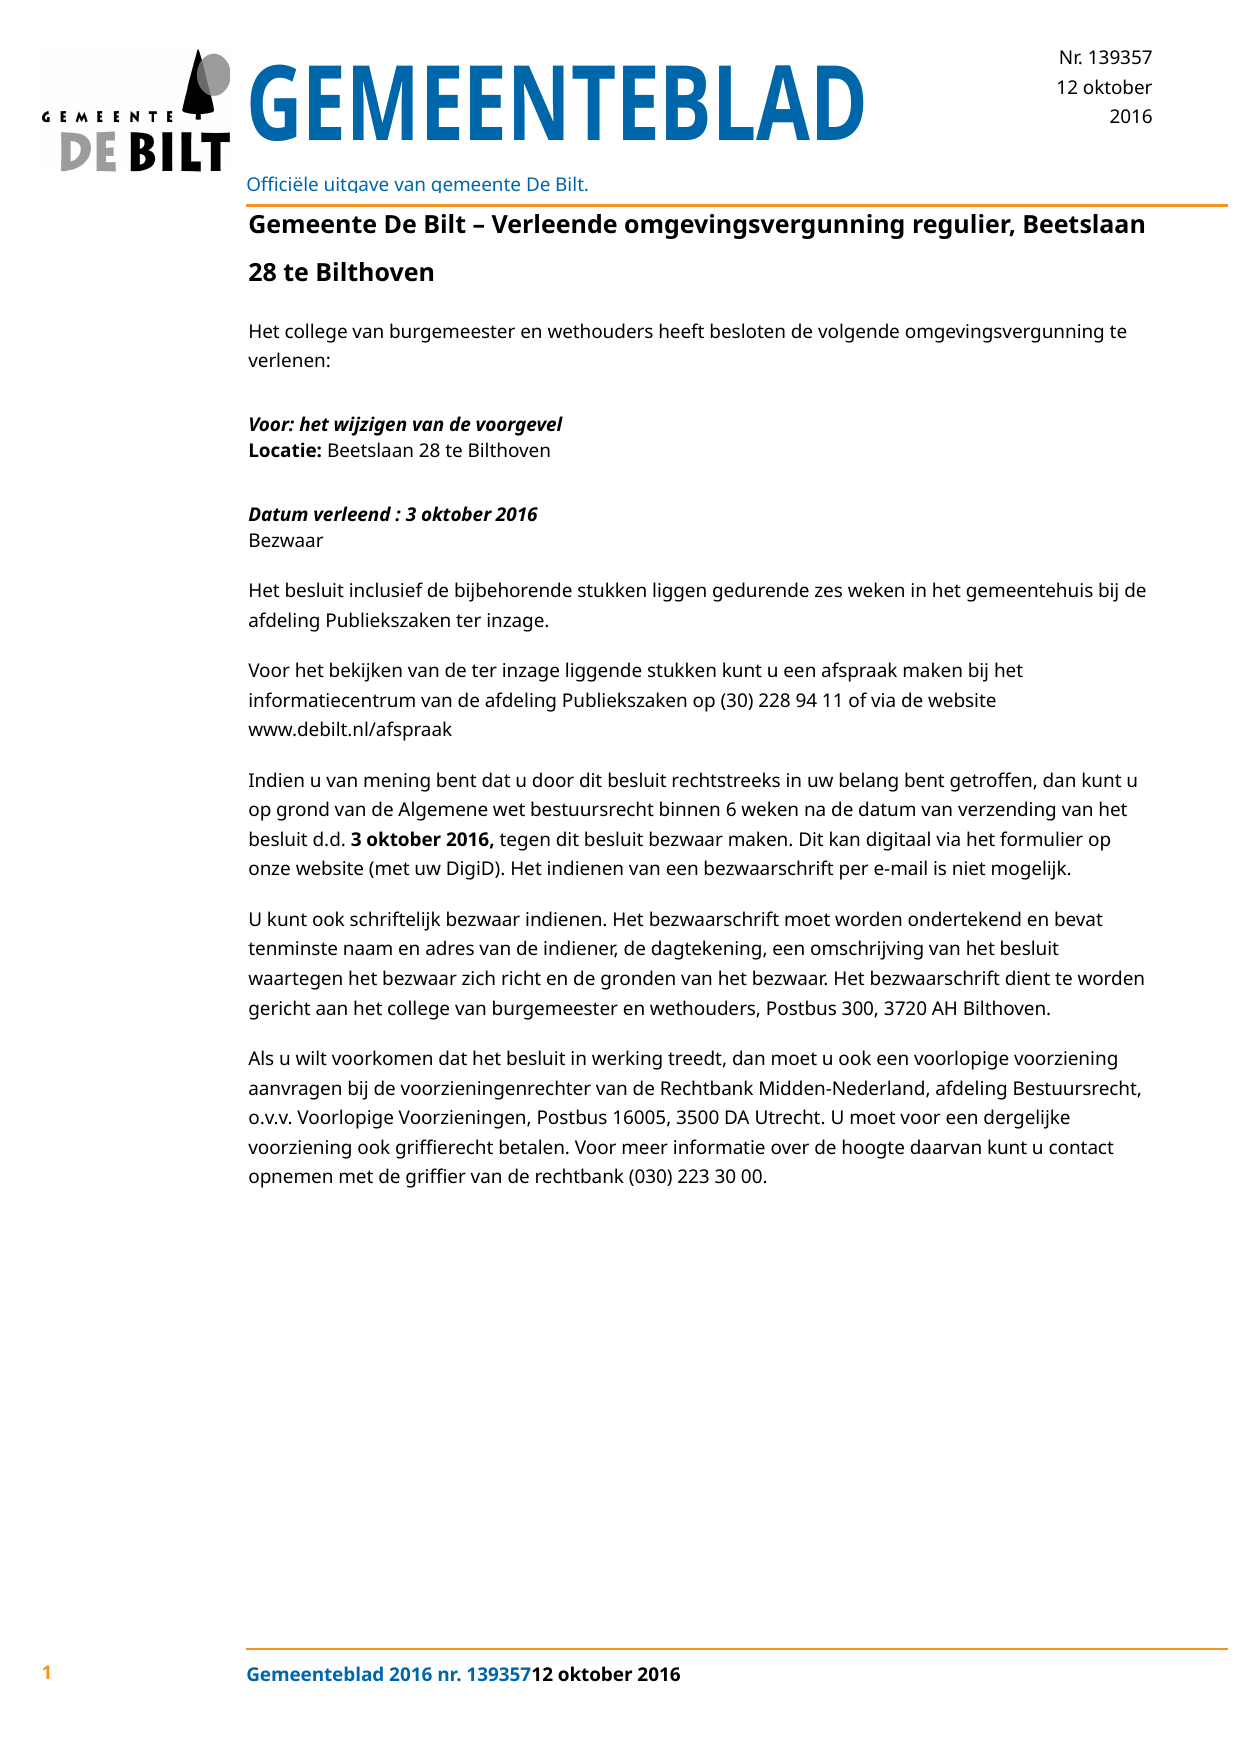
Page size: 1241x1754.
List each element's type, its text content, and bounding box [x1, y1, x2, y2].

picture [41, 47, 231, 172]
text Bezwaar [248, 527, 1152, 553]
text Voor het bekijken van de ter inzage liggende stukken kunt u een afspraak maken bij het informatiecentrum van de afdeling Publiekszaken op (30) 228 94 11 of via de website www.debilt.nl/afspraak [248, 657, 1152, 742]
text Gemeente De Bilt – Verleende omgevingsvergunning regulier, Beetslaan 28 te Bilthoven [248, 207, 1152, 288]
text Locatie: Beetslaan 28 te Bilthoven [248, 437, 1152, 463]
text Voor: het wijzigen van de voorgevel [248, 411, 1152, 437]
text Als u wilt voorkomen dat het besluit in werking treedt, dan moet u ook een voorlopige voorziening aanvragen bij de voorzieningenrechter van de Rechtbank Midden-Nederland, afdeling Bestuursrecht, o.v.v. Voorlopige Voorzieningen, Postbus 16005, 3500 DA Utrecht. U moet voor een dergelijke voorziening ook griffierecht betalen. Voor meer informatie over de hoogte daarvan kunt u contact opnemen met de griffier van de rechtbank (030) 223 30 00. [248, 1045, 1152, 1189]
text Het college van burgemeester en wethouders heeft besloten de volgende omgevingsvergunning te verlenen: [248, 318, 1152, 373]
text Indien u van mening bent dat u door dit besluit rechtstreeks in uw belang bent getroffen, dan kunt u op grond van de Algemene wet bestuursrecht binnen 6 weken na de datum van verzending van het besluit d.d. 3 oktober 2016, tegen dit besluit bezwaar maken. Dit kan digitaal via het formulier op onze website (met uw DigiD). Het indienen van een bezwaarschrift per e-mail is niet mogelijk. [248, 767, 1152, 881]
text U kunt ook schriftelijk bezwaar indienen. Het bezwaarschrift moet worden ondertekend en bevat tenminste naam en adres van de indiener, de dagtekening, een omschrijving van het besluit waartegen het bezwaar zich richt en de gronden van het bezwaar. Het bezwaarschrift dient te worden gericht aan het college van burgemeester en wethouders, Postbus 300, 3720 AH Bilthoven. [248, 906, 1152, 1021]
text Het besluit inclusief de bijbehorende stukken liggen gedurende zes weken in het gemeentehuis bij de afdeling Publiekszaken ter inzage. [248, 577, 1152, 633]
text Datum verleend : 3 oktober 2016 [248, 501, 1152, 527]
